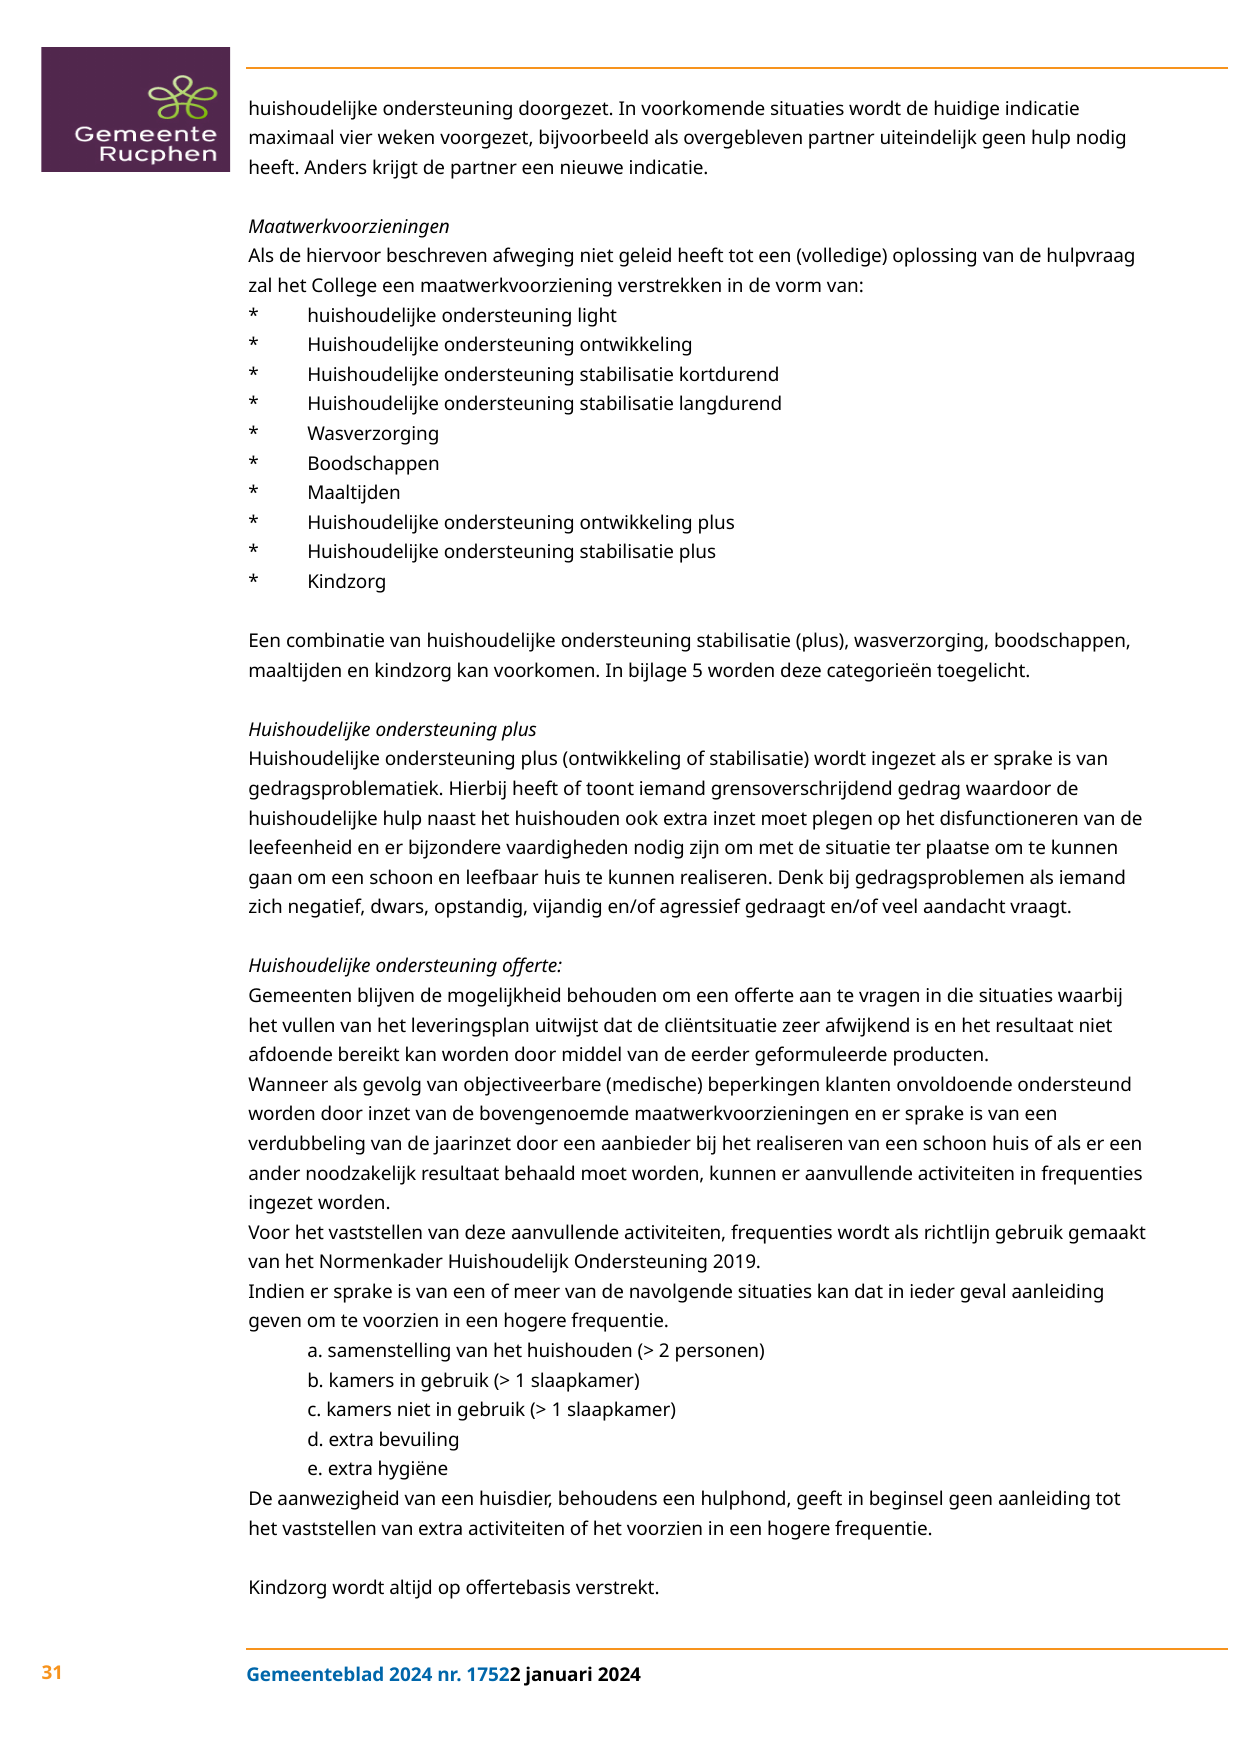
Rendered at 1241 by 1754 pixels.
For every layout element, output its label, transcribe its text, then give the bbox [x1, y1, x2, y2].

list a. samenstelling van het huishouden (> 2 personen) [248, 1337, 1152, 1363]
text Gemeenten blijven de mogelijkheid behouden om een offerte aan te vragen in die situaties waarbij het vullen van het leveringsplan uitwijst dat de cliëntsituatie zeer afwijkend is en het resultaat niet afdoende bereikt kan worden door middel van de eerder geformuleerde producten. [248, 982, 1152, 1067]
text De aanwezigheid van een huisdier, behoudens een hulphond, geeft in beginsel geen aanleiding tot het vaststellen van extra activiteiten of het voorzien in een hogere frequentie. [248, 1485, 1152, 1541]
list Huishoudelijke ondersteuning ontwikkeling [248, 331, 1152, 357]
picture [41, 47, 231, 172]
text Huishoudelijke ondersteuning plus [248, 716, 1152, 742]
list Huishoudelijke ondersteuning stabilisatie plus [248, 538, 1152, 564]
list Huishoudelijke ondersteuning stabilisatie kortdurend [248, 361, 1152, 387]
text Maatwerkvoorzieningen [248, 213, 1152, 239]
text Wanneer als gevolg van objectiveerbare (medische) beperkingen klanten onvoldoende ondersteund worden door inzet van de bovengenoemde maatwerkvoorzieningen en er sprake is van een verdubbeling van de jaarinzet door een aanbieder bij het realiseren van een schoon huis of als er een ander noodzakelijk resultaat behaald moet worden, kunnen er aanvullende activiteiten in frequenties ingezet worden. [248, 1071, 1152, 1215]
list b. kamers in gebruik (> 1 slaapkamer) [248, 1367, 1152, 1393]
list Huishoudelijke ondersteuning stabilisatie langdurend [248, 391, 1152, 416]
text Voor het vaststellen van deze aanvullende activiteiten, frequenties wordt als richtlijn gebruik gemaakt van het Normenkader Huishoudelijk Ondersteuning 2019. [248, 1219, 1152, 1274]
text Als de hiervoor beschreven afweging niet geleid heeft tot een (volledige) oplossing van de hulpvraag zal het College een maatwerkvoorziening verstrekken in de vorm van: [248, 243, 1152, 298]
text Een combinatie van huishoudelijke ondersteuning stabilisatie (plus), wasverzorging, boodschappen, maaltijden en kindzorg kan voorkomen. In bijlage 5 worden deze categorieën toegelicht. [248, 627, 1152, 683]
text Huishoudelijke ondersteuning offerte: [248, 953, 1152, 978]
list e. extra hygiëne [248, 1456, 1152, 1481]
text Kindzorg wordt altijd op offertebasis verstrekt. [248, 1574, 1152, 1600]
text Indien er sprake is van een of meer van de navolgende situaties kan dat in ieder geval aanleiding geven om te voorzien in een hogere frequentie. [248, 1278, 1152, 1333]
list Huishoudelijke ondersteuning ontwikkeling plus [248, 509, 1152, 535]
list c. kamers niet in gebruik (> 1 slaapkamer) [248, 1396, 1152, 1422]
list Kindzorg [248, 568, 1152, 594]
text huishoudelijke ondersteuning doorgezet. In voorkomende situaties wordt de huidige indicatie maximaal vier weken voorgezet, bijvoorbeeld als overgebleven partner uiteindelijk geen hulp nodig heeft. Anders krijgt de partner een nieuwe indicatie. [248, 95, 1152, 180]
list d. extra bevuiling [248, 1426, 1152, 1452]
text Huishoudelijke ondersteuning plus (ontwikkeling of stabilisatie) wordt ingezet als er sprake is van gedragsproblematiek. Hierbij heeft of toont iemand grensoverschrijdend gedrag waardoor de huishoudelijke hulp naast het huishouden ook extra inzet moet plegen op het disfunctioneren van de leefeenheid en er bijzondere vaardigheden nodig zijn om met de situatie ter plaatse om te kunnen gaan om een schoon en leefbaar huis te kunnen realiseren. Denk bij gedragsproblemen als iemand zich negatief, dwars, opstandig, vijandig en/of agressief gedraagt en/of veel aandacht vraagt. [248, 746, 1152, 919]
list Boodschappen [248, 450, 1152, 476]
list huishoudelijke ondersteuning light [248, 302, 1152, 328]
list Wasverzorging [248, 420, 1152, 446]
list Maaltijden [248, 479, 1152, 505]
